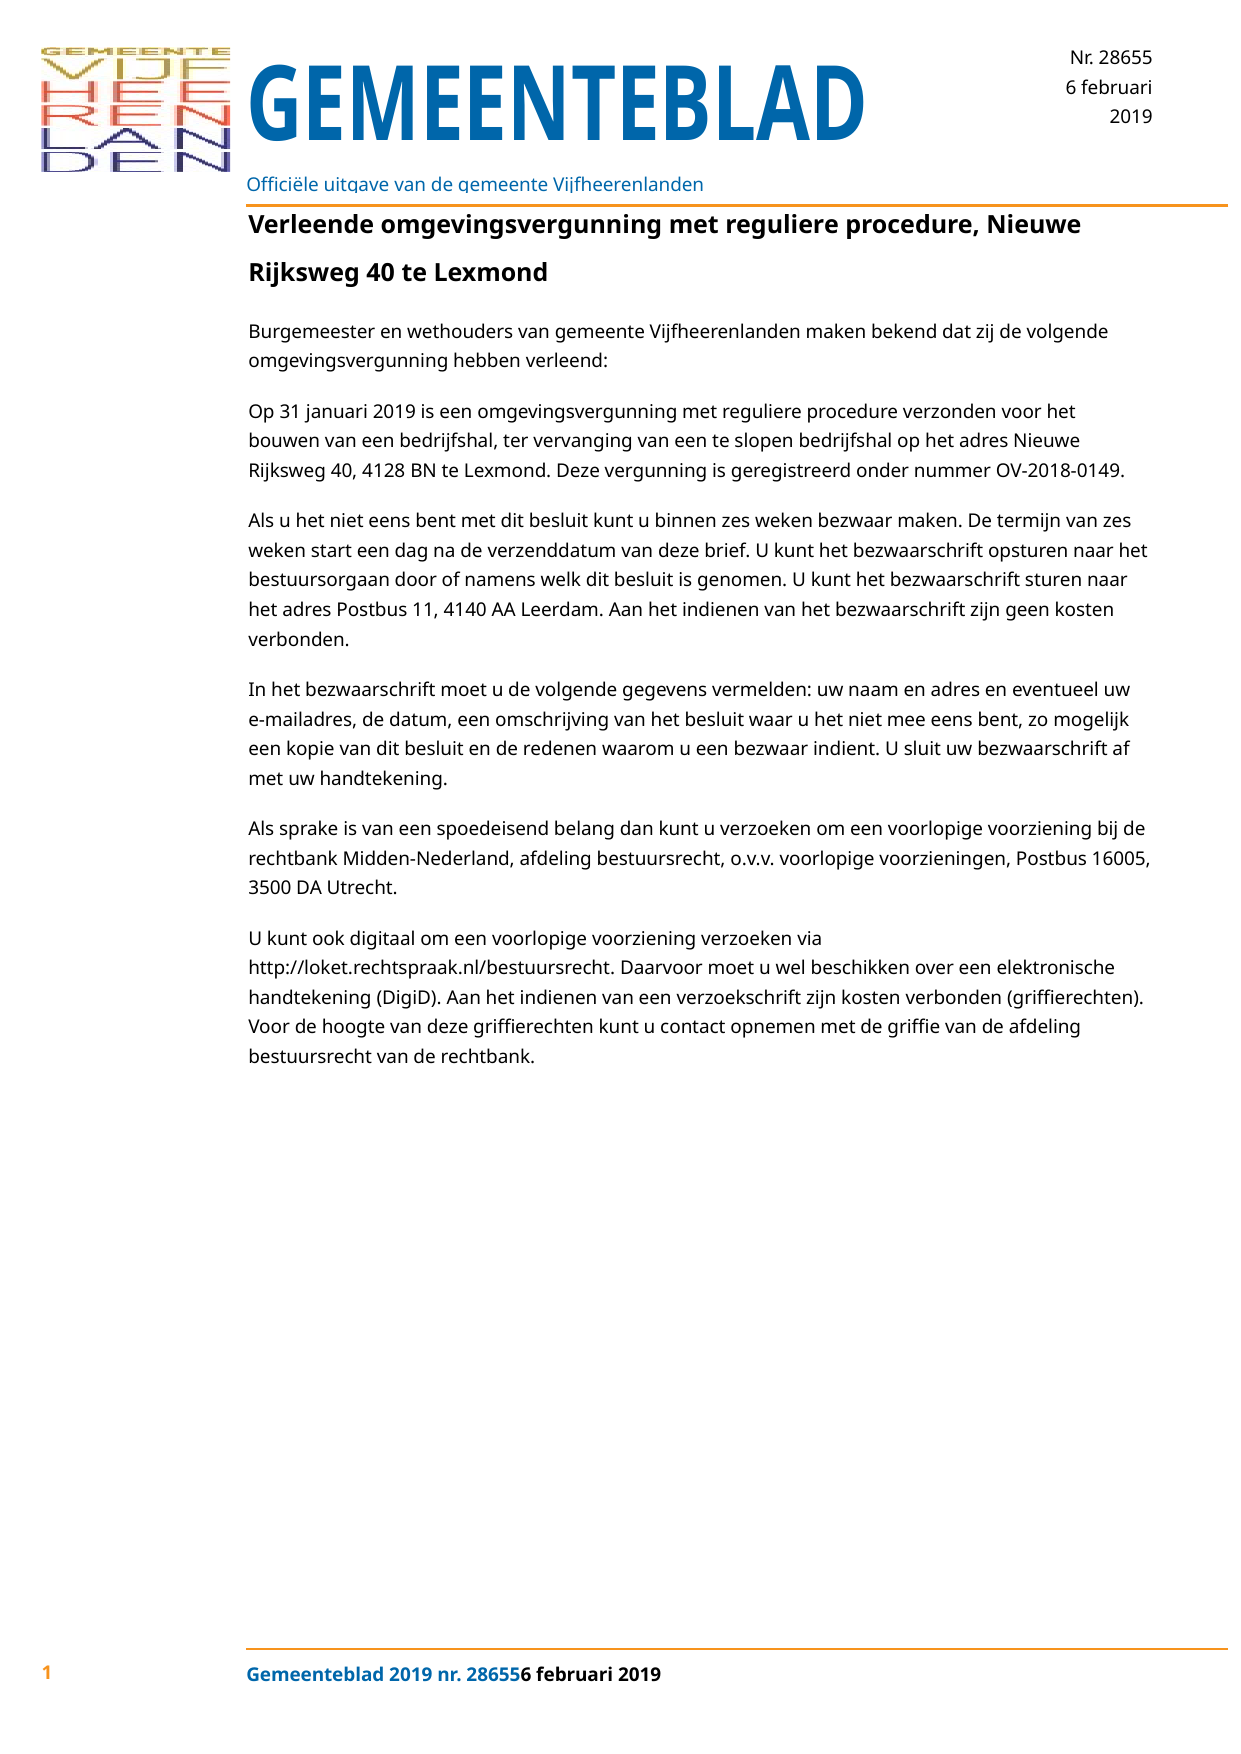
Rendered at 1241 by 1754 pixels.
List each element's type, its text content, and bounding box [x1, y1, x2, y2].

text Als u het niet eens bent met dit besluit kunt u binnen zes weken bezwaar maken. De termijn van zes weken start een dag na de verzenddatum van deze brief. U kunt het bezwaarschrift opsturen naar het bestuursorgaan door of namens welk dit besluit is genomen. U kunt het bezwaarschrift sturen naar het adres Postbus 11, 4140 AA Leerdam. Aan het indienen van het bezwaarschrift zijn geen kosten verbonden. [248, 507, 1152, 652]
text Verleende omgevingsvergunning met reguliere procedure, Nieuwe Rijksweg 40 te Lexmond [248, 207, 1152, 288]
picture [41, 47, 231, 172]
text In het bezwaarschrift moet u de volgende gegevens vermelden: uw naam en adres en eventueel uw e-mailadres, de datum, een omschrijving van het besluit waar u het niet mee eens bent, zo mogelijk een kopie van dit besluit en de redenen waarom u een bezwaar indient. U sluit uw bezwaarschrift af met uw handtekening. [248, 676, 1152, 791]
text U kunt ook digitaal om een voorlopige voorziening verzoeken via http://loket.rechtspraak.nl/bestuursrecht. Daarvoor moet u wel beschikken over een elektronische handtekening (DigiD). Aan het indienen van een verzoekschrift zijn kosten verbonden (griffierechten). Voor de hoogte van deze griffierechten kunt u contact opnemen met de griffie van de afdeling bestuursrecht van de rechtbank. [248, 925, 1152, 1069]
text Op 31 januari 2019 is een omgevingsvergunning met reguliere procedure verzonden voor het bouwen van een bedrijfshal, ter vervanging van een te slopen bedrijfshal op het adres Nieuwe Rijksweg 40, 4128 BN te Lexmond. Deze vergunning is geregistreerd onder nummer OV-2018-0149. [248, 398, 1152, 483]
text Burgemeester en wethouders van gemeente Vijfheerenlanden maken bekend dat zij de volgende omgevingsvergunning hebben verleend: [248, 318, 1152, 373]
text Als sprake is van een spoedeisend belang dan kunt u verzoeken om een voorlopige voorziening bij de rechtbank Midden-Nederland, afdeling bestuursrecht, o.v.v. voorlopige voorzieningen, Postbus 16005, 3500 DA Utrecht. [248, 815, 1152, 900]
